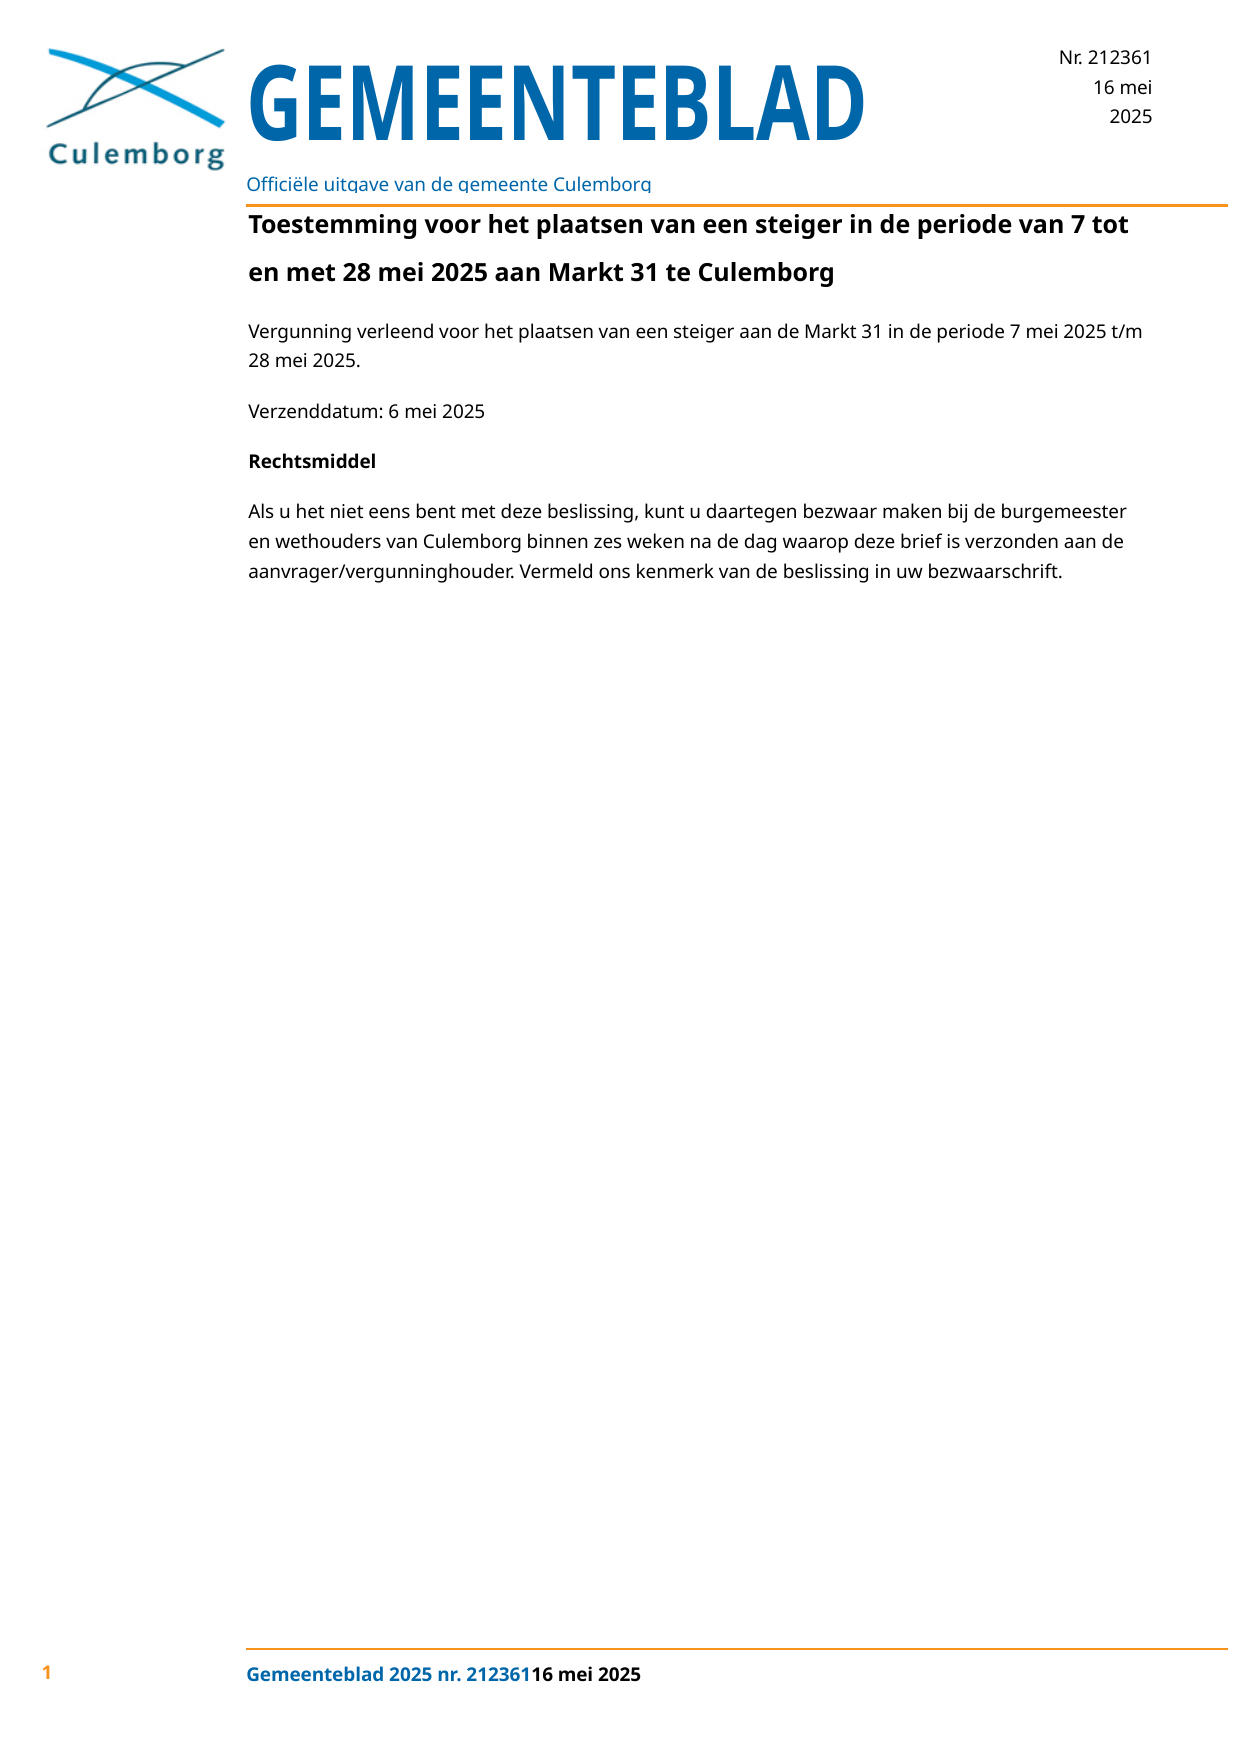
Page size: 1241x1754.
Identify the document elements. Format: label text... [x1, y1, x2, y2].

text Als u het niet eens bent met deze beslissing, kunt u daartegen bezwaar maken bij de burgemeester en wethouders van Culemborg binnen zes weken na de dag waarop deze brief is verzonden aan de aanvrager/vergunninghouder. Vermeld ons kenmerk van de beslissing in uw bezwaarschrift. [248, 499, 1152, 584]
text Rechtsmiddel [248, 448, 1152, 474]
text Toestemming voor het plaatsen van een steiger in de periode van 7 tot en met 28 mei 2025 aan Markt 31 te Culemborg [248, 207, 1152, 288]
text Verzenddatum: 6 mei 2025 [248, 398, 1152, 424]
picture [41, 47, 231, 172]
text Vergunning verleend voor het plaatsen van een steiger aan de Markt 31 in de periode 7 mei 2025 t/m 28 mei 2025. [248, 318, 1152, 373]
